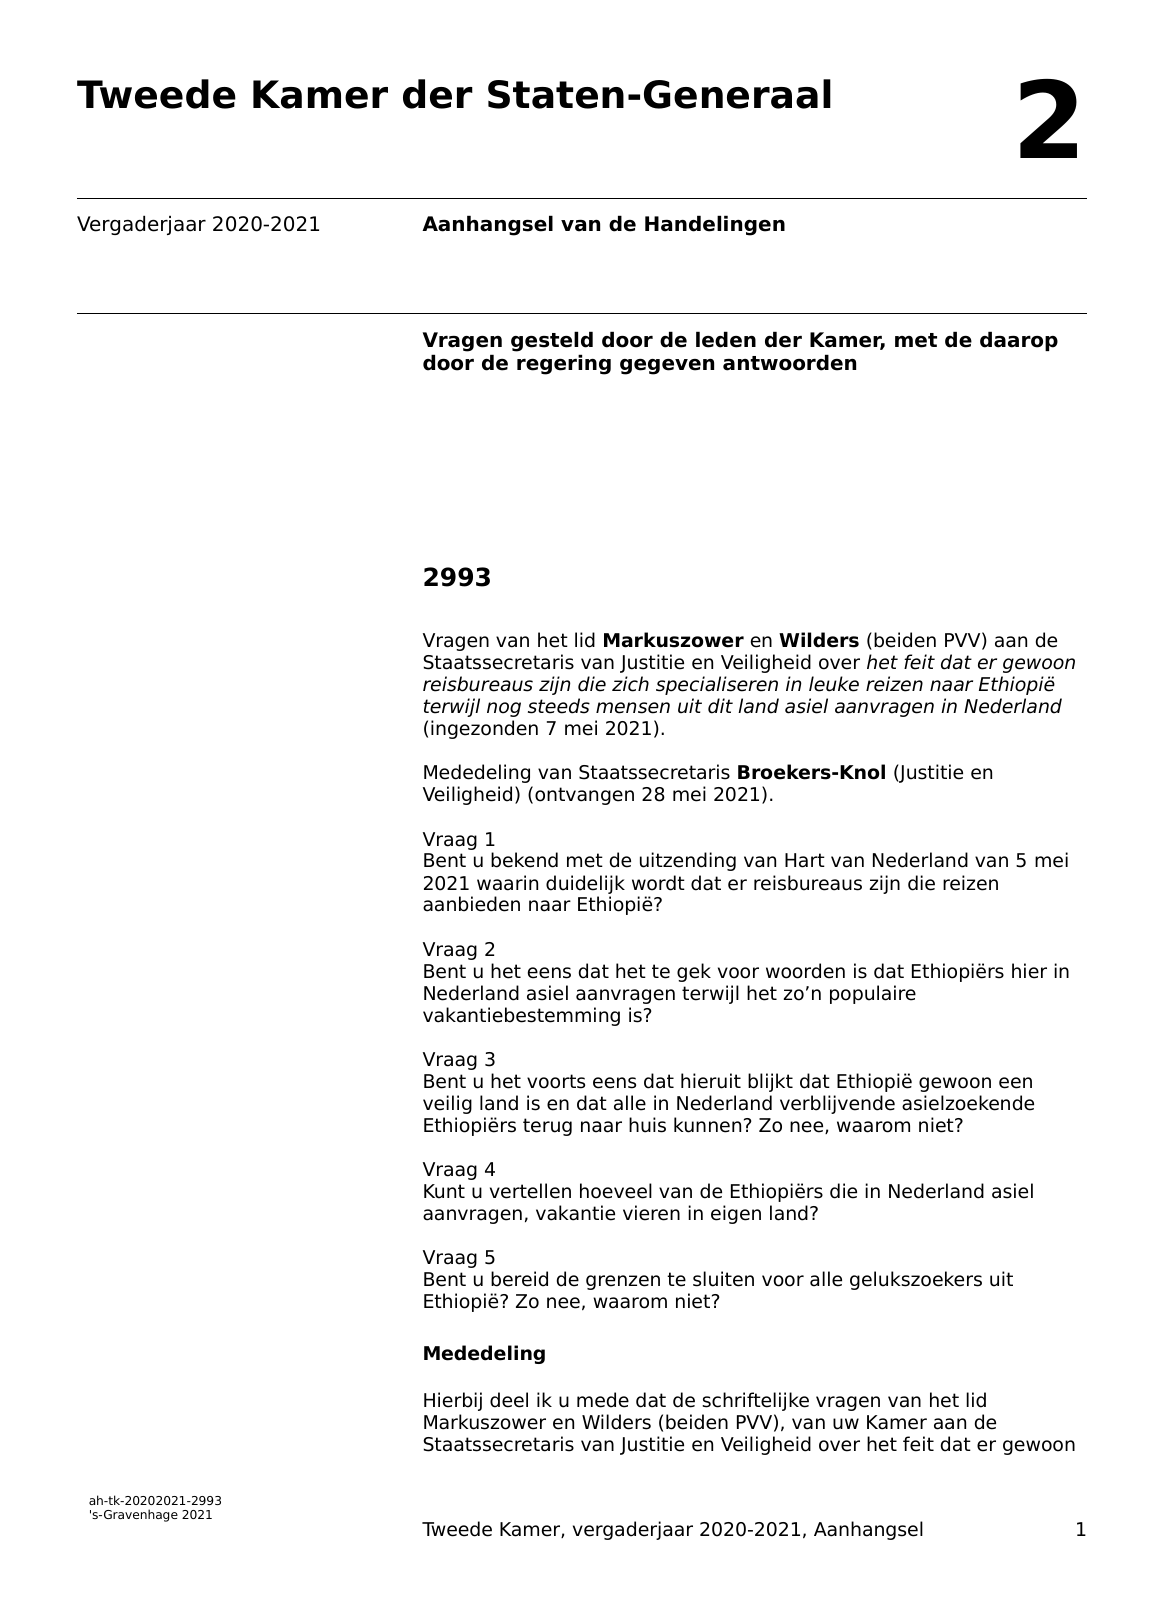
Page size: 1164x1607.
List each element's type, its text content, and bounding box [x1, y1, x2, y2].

table_cell [77, 314, 422, 375]
text 2993 [422, 563, 1087, 592]
text Vraag 2 [422, 938, 1087, 961]
text Vraag 5 [422, 1247, 1087, 1269]
text Vragen van het lid Markuszower en Wilders (beiden PVV) aan de Staatssecretaris van Justitie en Veiligheid over het feit dat er gewoon reisbureaus zijn die zich specialiseren in leuke reizen naar Ethiopië terwijl nog steeds mensen uit dit land asiel aanvragen in Nederland (ingezonden 7 mei 2021). [422, 630, 1087, 740]
text Mededeling van Staatssecretaris Broekers-Knol (Justitie en Veiligheid) (ontvangen 28 mei 2021). [422, 762, 1087, 806]
text Bent u het eens dat het te gek voor woorden is dat Ethiopiërs hier in Nederland asiel aanvragen terwijl het zo’n populaire vakantiebestemming is? [422, 961, 1087, 1026]
subtitle Mededeling [422, 1343, 1087, 1365]
text Vraag 4 [422, 1159, 1087, 1181]
text Hierbij deel ik u mede dat de schriftelijke vragen van het lid Markuszower en Wilders (beiden PVV), van uw Kamer aan de Staatssecretaris van Justitie en Veiligheid over het feit dat er gewoon [422, 1390, 1087, 1456]
text ah-tk-20202021-2993 [88, 1494, 323, 1508]
text Bent u bereid de grenzen te sluiten voor alle gelukszoekers uit Ethiopië? Zo nee, waarom niet? [422, 1269, 1087, 1313]
table_header Tweede Kamer der Staten-Generaal [77, 59, 886, 198]
table_cell Vergaderjaar 2020-2021 [77, 199, 422, 313]
text Kunt u vertellen hoeveel van de Ethiopiërs die in Nederland asiel aanvragen, vakantie vieren in eigen land? [422, 1181, 1087, 1225]
table_header 2 [886, 59, 1087, 198]
text Bent u bekend met de uitzending van Hart van Nederland van 5 mei 2021 waarin duidelijk wordt dat er reisbureaus zijn die reizen aanbieden naar Ethiopië? [422, 850, 1087, 916]
text Vraag 3 [422, 1049, 1087, 1071]
table_cell Aanhangsel van de Handelingen [422, 199, 1087, 313]
table_cell Vragen gesteld door de leden der Kamer, met de daarop door de regering gegeven antwoorden [422, 314, 1087, 375]
text Vraag 1 [422, 828, 1087, 850]
text Bent u het voorts eens dat hieruit blijkt dat Ethiopië gewoon een veilig land is en dat alle in Nederland verblijvende asielzoekende Ethiopiërs terug naar huis kunnen? Zo nee, waarom niet? [422, 1071, 1087, 1137]
text 's-Gravenhage 2021 [88, 1508, 323, 1522]
